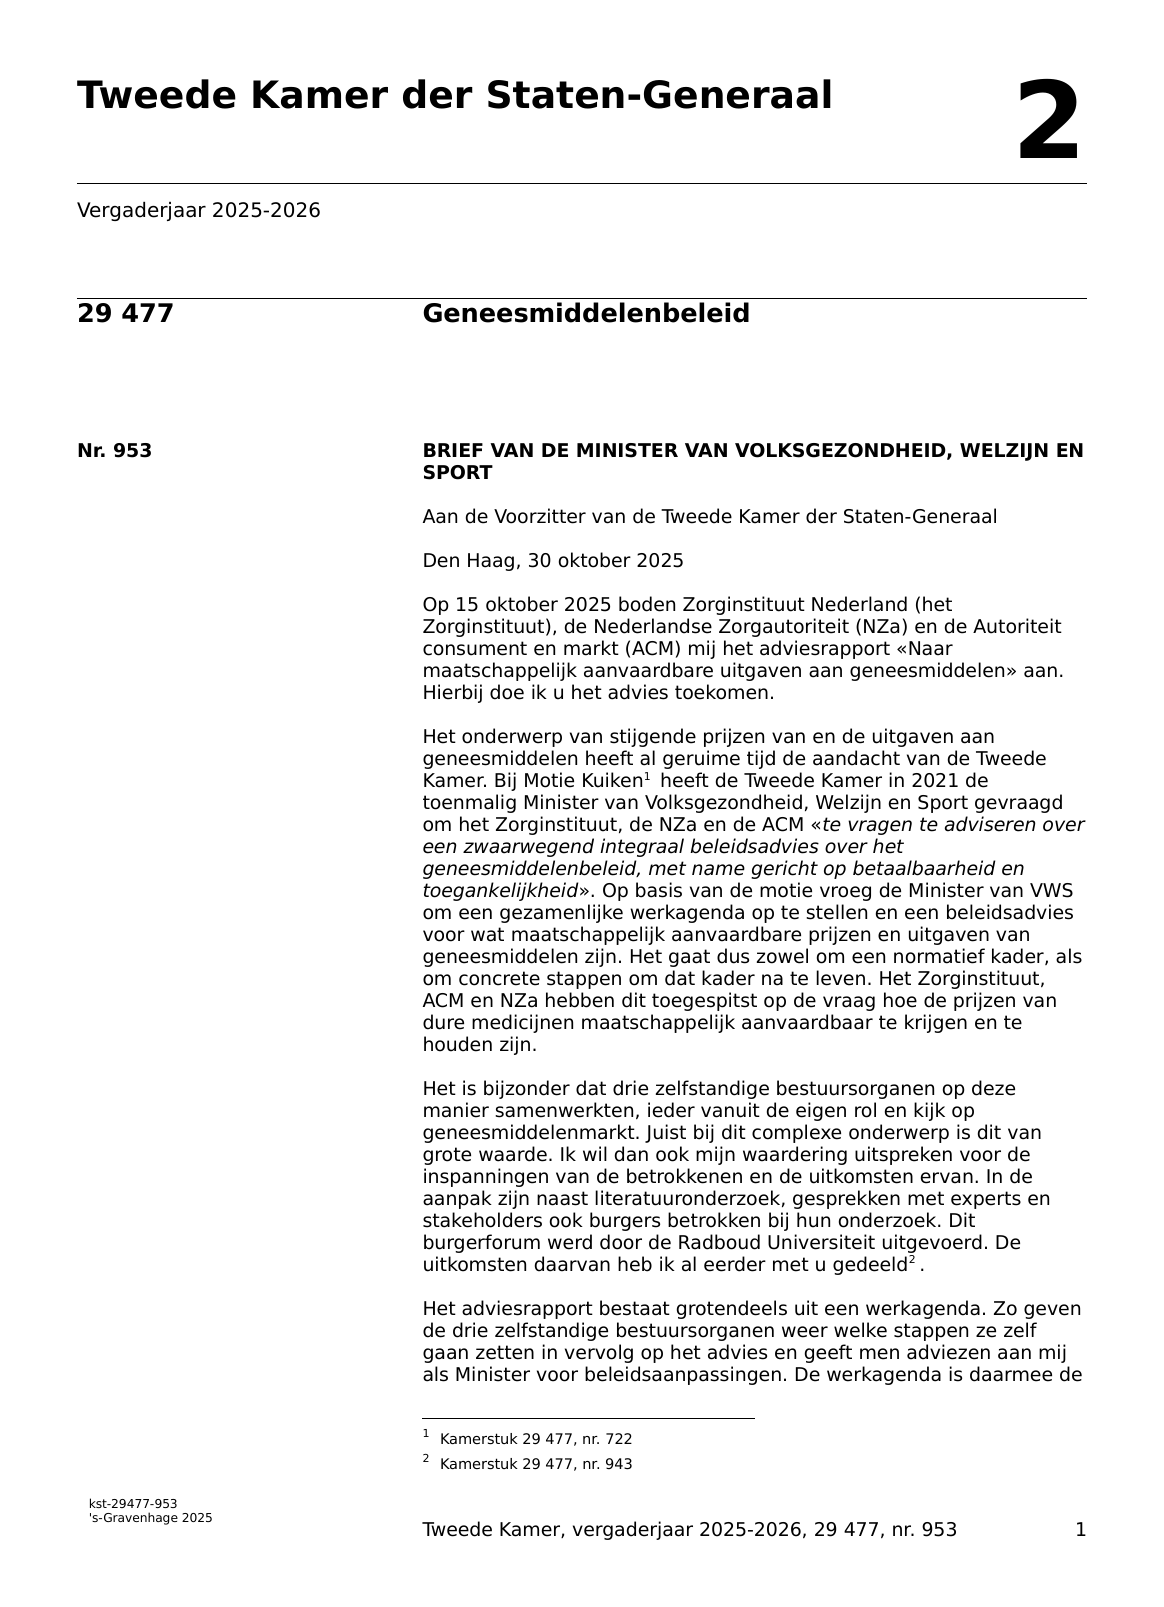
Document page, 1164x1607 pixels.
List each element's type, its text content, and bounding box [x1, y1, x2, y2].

text Den Haag, 30 oktober 2025 [422, 550, 1087, 572]
text Aan de Voorzitter van de Tweede Kamer der Staten-Generaal [422, 506, 1087, 528]
text Het adviesrapport bestaat grotendeels uit een werkagenda. Zo geven de drie zelfstandige bestuursorganen weer welke stappen ze zelf gaan zetten in vervolg op het advies en geeft men adviezen aan mij als Minister voor beleidsaanpassingen. De werkagenda is daarmee de [422, 1298, 1087, 1386]
subtitle 29 477 Geneesmiddelenbeleid [77, 299, 1087, 329]
table_header Tweede Kamer der Staten-Generaal [77, 59, 886, 183]
text Het is bijzonder dat drie zelfstandige bestuursorganen op deze manier samenwerkten, ieder vanuit de eigen rol en kijk op geneesmiddelenmarkt. Juist bij dit complexe onderwerp is dit van grote waarde. Ik wil dan ook mijn waardering uitspreken voor de inspanningen van de betrokkenen en de uitkomsten ervan. In de aanpak zijn naast literatuuronderzoek, gesprekken met experts en stakeholders ook burgers betrokken bij hun onderzoek. Dit burgerforum werd door de Radboud Universiteit uitgevoerd. De uitkomsten daarvan heb ik al eerder met u gedeeld. [422, 1078, 1087, 1276]
text Kamerstuk 29 477, nr. 722 [422, 1427, 1087, 1449]
text kst-29477-953 [88, 1497, 323, 1511]
text Kamerstuk 29 477, nr. 943 [422, 1452, 1087, 1474]
text Het onderwerp van stijgende prijzen van en de uitgaven aan geneesmiddelen heeft al geruime tijd de aandacht van de Tweede Kamer. Bij Motie Kuiken heeft de Tweede Kamer in 2021 de toenmalig Minister van Volksgezondheid, Welzijn en Sport gevraagd om het Zorginstituut, de NZa en de ACM «te vragen te adviseren over een zwaarwegend integraal beleidsadvies over het geneesmiddelenbeleid, met name gericht op betaalbaarheid en toegankelijkheid». Op basis van de motie vroeg de Minister van VWS om een gezamenlijke werkagenda op te stellen en een beleidsadvies voor wat maatschappelijk aanvaardbare prijzen en uitgaven van geneesmiddelen zijn. Het gaat dus zowel om een normatief kader, als om concrete stappen om dat kader na te leven. Het Zorginstituut, ACM en NZa hebben dit toegespitst op de vraag hoe de prijzen van dure medicijnen maatschappelijk aanvaardbaar te krijgen en te houden zijn. [422, 726, 1087, 1056]
text Op 15 oktober 2025 boden Zorginstituut Nederland (het Zorginstituut), de Nederlandse Zorgautoriteit (NZa) en de Autoriteit consument en markt (ACM) mij het adviesrapport «Naar maatschappelijk aanvaardbare uitgaven aan geneesmiddelen» aan. Hierbij doe ik u het advies toekomen. [422, 594, 1087, 704]
text 's-Gravenhage 2025 [88, 1511, 323, 1525]
table_cell Vergaderjaar 2025-2026 [77, 184, 1087, 298]
subtitle Nr. 953 BRIEF VAN DE MINISTER VAN VOLKSGEZONDHEID, WELZIJN EN SPORT [77, 440, 1087, 484]
table_header 2 [886, 59, 1087, 183]
